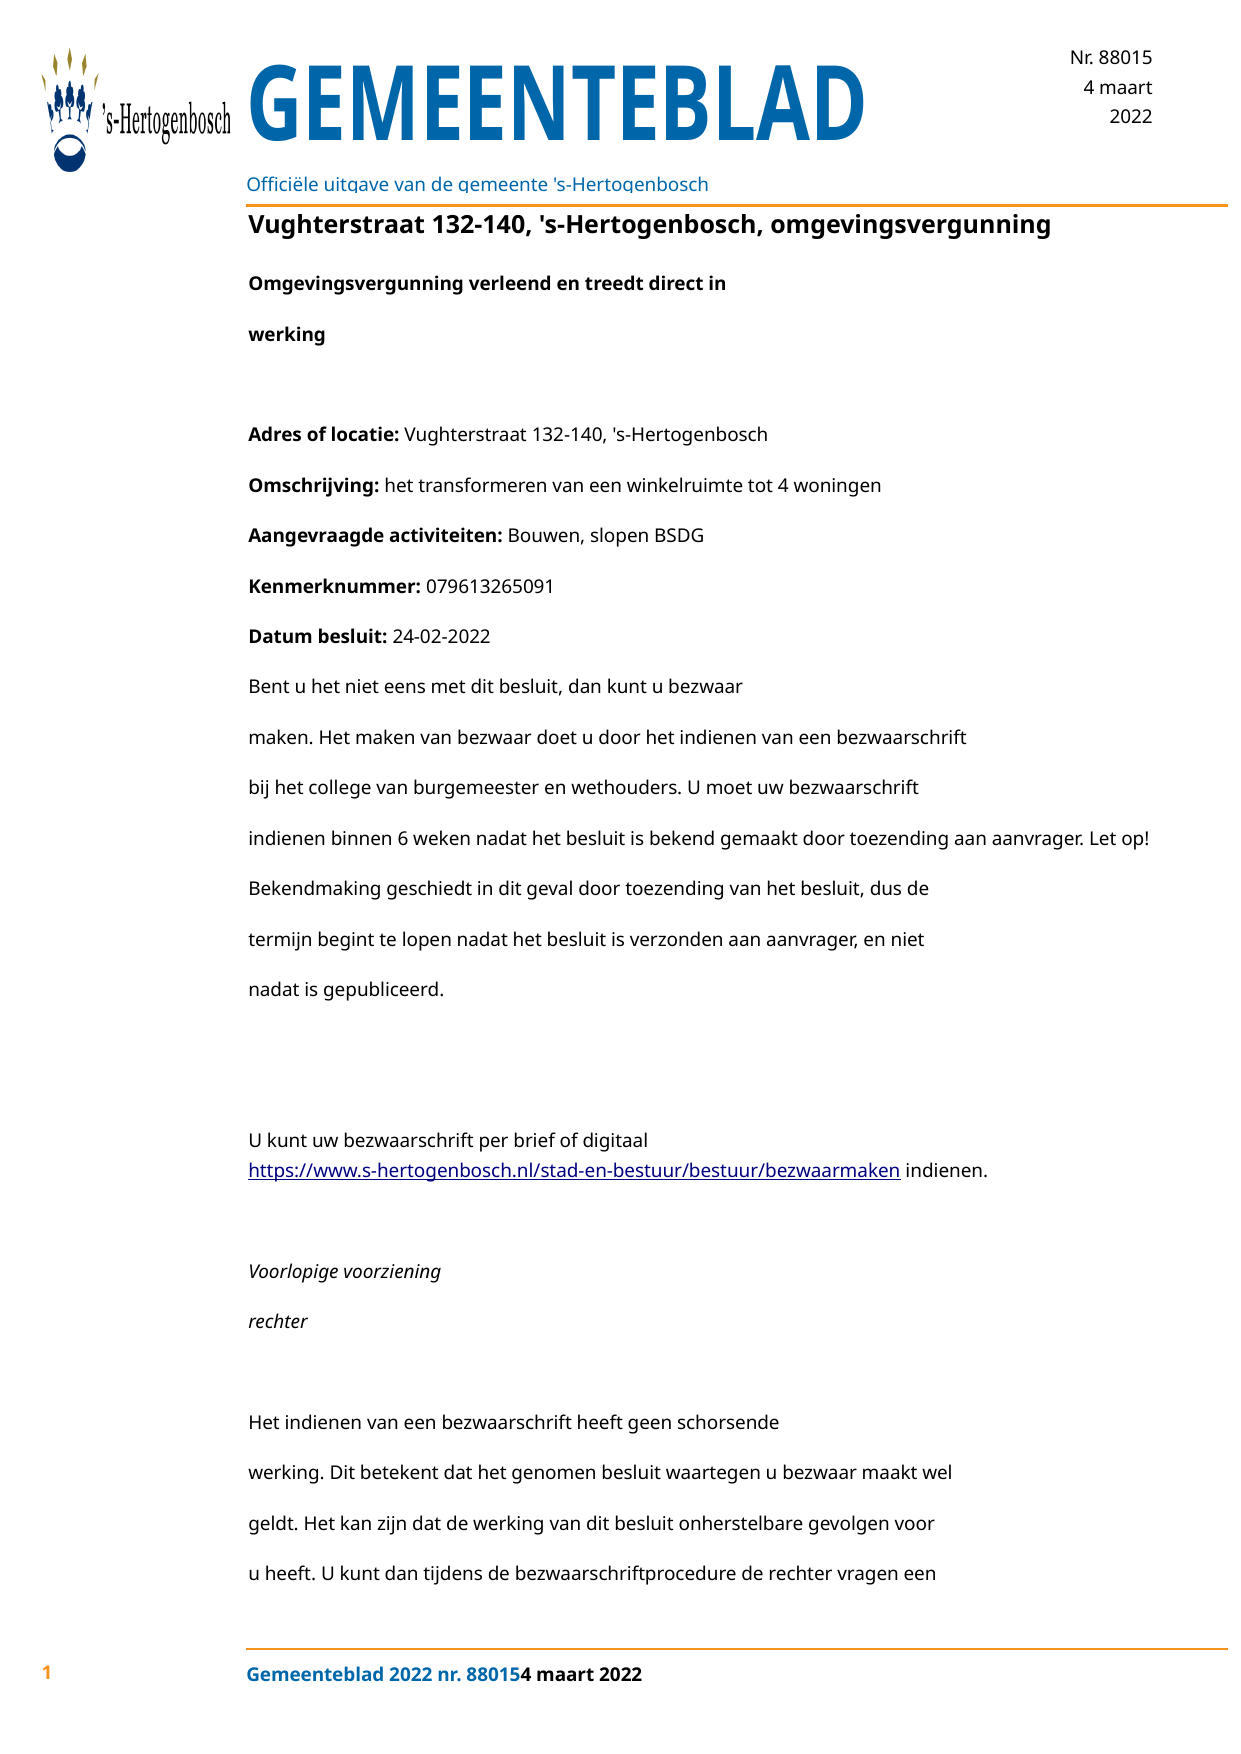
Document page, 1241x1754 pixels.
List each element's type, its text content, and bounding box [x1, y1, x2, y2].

text Vughterstraat 132-140, 's-Hertogenbosch, omgevingsvergunning [248, 207, 1152, 241]
text Bekendmaking geschiedt in dit geval door toezending van het besluit, dus de [248, 875, 1152, 901]
text u heeft. U kunt dan tijdens de bezwaarschriftprocedure de rechter vragen een [248, 1560, 1152, 1586]
text Aangevraagde activiteiten: Bouwen, slopen BSDG [248, 522, 1152, 548]
text Omschrijving: het transformeren van een winkelruimte tot 4 woningen [248, 472, 1152, 498]
text Omgevingsvergunning verleend en treedt direct in [248, 270, 1152, 296]
text Kenmerknummer: 079613265091 [248, 573, 1152, 598]
text bij het college van burgemeester en wethouders. U moet uw bezwaarschrift [248, 774, 1152, 800]
text U kunt uw bezwaarschrift per brief of digitaal https://www.s-hertogenbosch.nl/stad-en-bestuur/bestuur/bezwaarmaken indienen. [248, 1127, 1152, 1183]
text nadat is gepubliceerd. [248, 976, 1152, 1002]
text Het indienen van een bezwaarschrift heeft geen schorsende [248, 1409, 1152, 1435]
picture [41, 47, 231, 172]
text werking. Dit betekent dat het genomen besluit waartegen u bezwaar maakt wel [248, 1459, 1152, 1485]
text werking [248, 321, 1152, 346]
text maken. Het maken van bezwaar doet u door het indienen van een bezwaarschrift [248, 724, 1152, 750]
text indienen binnen 6 weken nadat het besluit is bekend gemaakt door toezending aan aanvrager. Let op! [248, 825, 1152, 851]
text Voorlopige voorziening [248, 1258, 1152, 1283]
text rechter [248, 1308, 1152, 1334]
text Adres of locatie: Vughterstraat 132-140, 's-Hertogenbosch [248, 422, 1152, 447]
text Bent u het niet eens met dit besluit, dan kunt u bezwaar [248, 674, 1152, 699]
text Datum besluit: 24-02-2022 [248, 623, 1152, 649]
text termijn begint te lopen nadat het besluit is verzonden aan aanvrager, en niet [248, 926, 1152, 951]
text geldt. Het kan zijn dat de werking van dit besluit onherstelbare gevolgen voor [248, 1510, 1152, 1536]
